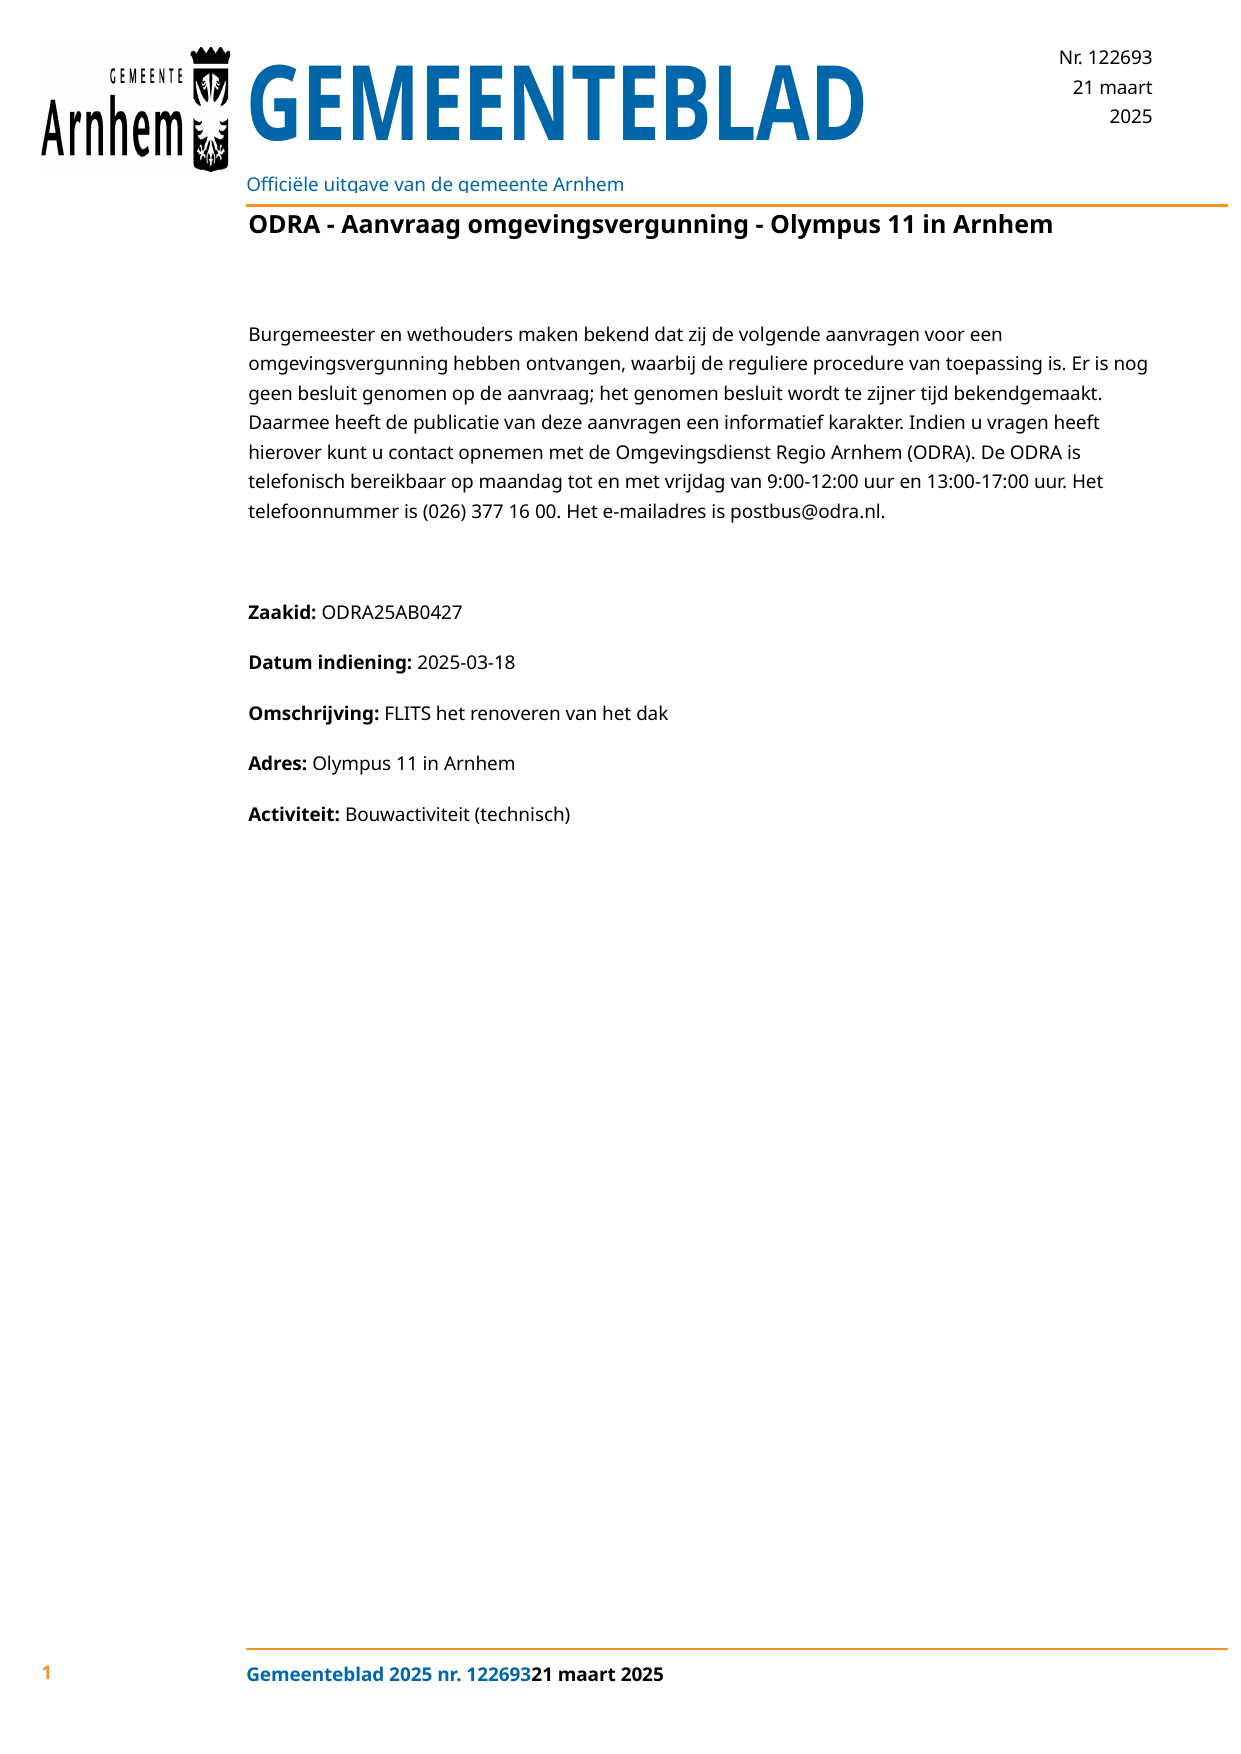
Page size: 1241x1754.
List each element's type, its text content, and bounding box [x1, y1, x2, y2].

text Omschrijving: FLITS het renoveren van het dak [248, 700, 1152, 726]
text Zaakid: ODRA25AB0427 [248, 599, 1152, 625]
picture [41, 47, 231, 172]
text Datum indiening: 2025-03-18 [248, 649, 1152, 675]
text Adres: Olympus 11 in Arnhem [248, 750, 1152, 776]
text Burgemeester en wethouders maken bekend dat zij de volgende aanvragen voor een omgevingsvergunning hebben ontvangen, waarbij de reguliere procedure van toepassing is. Er is nog geen besluit genomen op de aanvraag; het genomen besluit wordt te zijner tijd bekendgemaakt. Daarmee heeft de publicatie van deze aanvragen een informatief karakter. Indien u vragen heeft hierover kunt u contact opnemen met de Omgevingsdienst Regio Arnhem (ODRA). De ODRA is telefonisch bereikbaar op maandag tot en met vrijdag van 9:00-12:00 uur en 13:00-17:00 uur. Het telefoonnummer is (026) 377 16 00. Het e-mailadres is postbus@odra.nl. [248, 321, 1152, 524]
text Activiteit: Bouwactiviteit (technisch) [248, 801, 1152, 826]
text ODRA - Aanvraag omgevingsvergunning - Olympus 11 in Arnhem [248, 207, 1152, 241]
